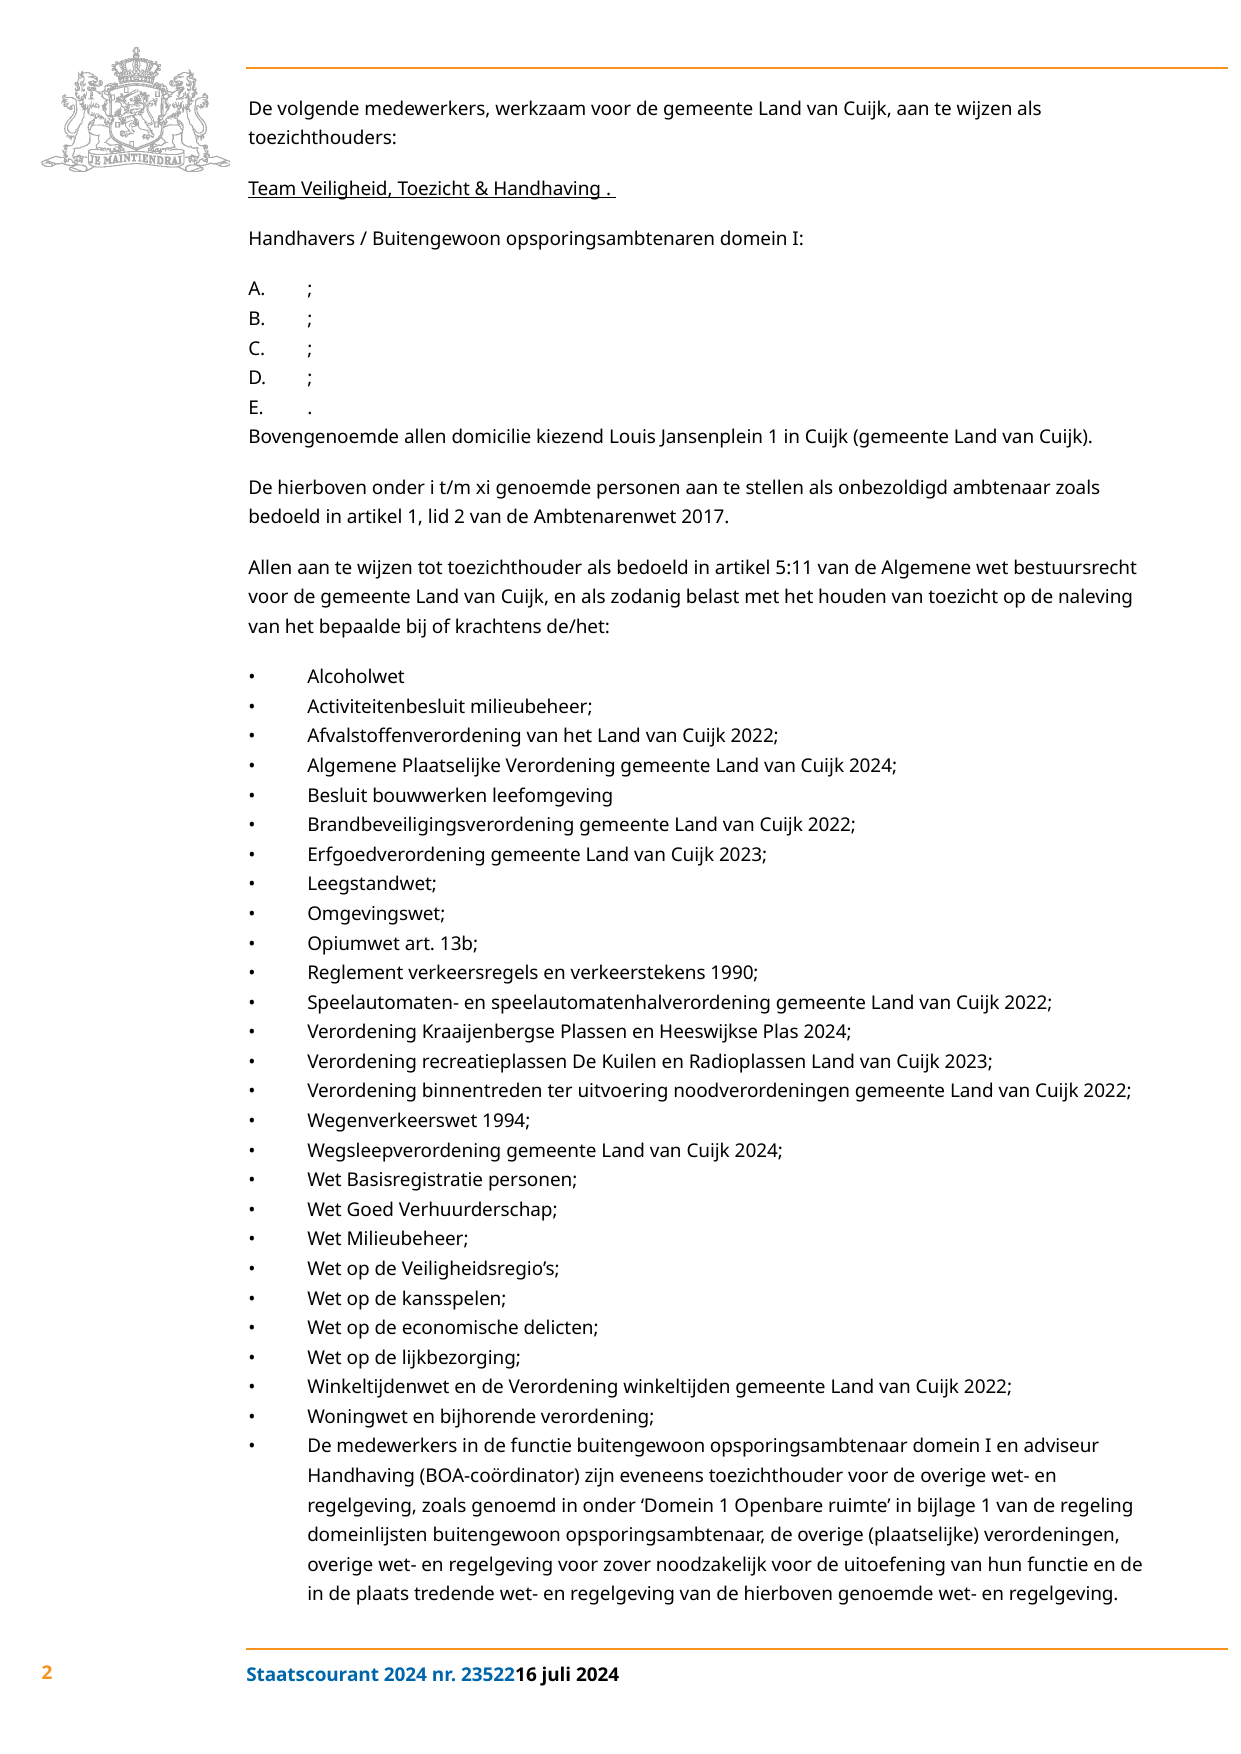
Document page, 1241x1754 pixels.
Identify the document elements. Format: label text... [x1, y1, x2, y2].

list De medewerkers in de functie buitengewoon opsporingsambtenaar domein I en adviseur Handhaving (BOA-coördinator) zijn eveneens toezichthouder voor de overige wet- en regelgeving, zoals genoemd in onder ‘Domein 1 Openbare ruimte’ in bijlage 1 van de regeling domeinlijsten buitengewoon opsporingsambtenaar, de overige (plaatselijke) verordeningen, overige wet- en regelgeving voor zover noodzakelijk voor de uitoefening van hun functie en de in de plaats tredende wet- en regelgeving van de hierboven genoemde wet- en regelgeving. [248, 1433, 1152, 1606]
list Speelautomaten- en speelautomatenhalverordening gemeente Land van Cuijk 2022; [248, 989, 1152, 1015]
text De hierboven onder i t/m xi genoemde personen aan te stellen als onbezoldigd ambtenaar zoals bedoeld in artikel 1, lid 2 van de Ambtenarenwet 2017. [248, 474, 1152, 529]
list Verordening binnentreden ter uitvoering noodverordeningen gemeente Land van Cuijk 2022; [248, 1078, 1152, 1103]
list Alcoholwet [248, 663, 1152, 689]
list Omgevingswet; [248, 900, 1152, 926]
list Activiteitenbesluit milieubeheer; [248, 693, 1152, 719]
list Opiumwet art. 13b; [248, 930, 1152, 956]
list Woningwet en bijhorende verordening; [248, 1403, 1152, 1429]
list Wet Basisregistratie personen; [248, 1166, 1152, 1192]
list Wet op de Veiligheidsregio’s; [248, 1255, 1152, 1281]
list ; [248, 276, 1152, 301]
list Erfgoedverordening gemeente Land van Cuijk 2023; [248, 841, 1152, 867]
list Wet op de economische delicten; [248, 1314, 1152, 1340]
text Bovengenoemde allen domicilie kiezend Louis Jansenplein 1 in Cuijk (gemeente Land van Cuijk). [248, 423, 1152, 449]
text Handhavers / Buitengewoon opsporingsambtenaren domein I: [248, 225, 1152, 251]
list ; [248, 305, 1152, 331]
list Leegstandwet; [248, 871, 1152, 896]
list Wegsleepverordening gemeente Land van Cuijk 2024; [248, 1137, 1152, 1163]
list . [248, 394, 1152, 420]
list Verordening Kraaijenbergse Plassen en Heeswijkse Plas 2024; [248, 1018, 1152, 1044]
list Wet Milieubeheer; [248, 1226, 1152, 1251]
list Verordening recreatieplassen De Kuilen en Radioplassen Land van Cuijk 2023; [248, 1048, 1152, 1074]
list Besluit bouwwerken leefomgeving [248, 782, 1152, 808]
list ; [248, 364, 1152, 390]
text De volgende medewerkers, werkzaam voor de gemeente Land van Cuijk, aan te wijzen als toezichthouders: [248, 95, 1152, 150]
list Brandbeveiligingsverordening gemeente Land van Cuijk 2022; [248, 811, 1152, 837]
list Wet op de lijkbezorging; [248, 1344, 1152, 1370]
picture [41, 47, 231, 172]
text Allen aan te wijzen tot toezichthouder als bedoeld in artikel 5:11 van de Algemene wet bestuursrecht voor de gemeente Land van Cuijk, en als zodanig belast met het houden van toezicht op de naleving van het bepaalde bij of krachtens de/het: [248, 554, 1152, 639]
list Reglement verkeersregels en verkeerstekens 1990; [248, 959, 1152, 985]
list Winkeltijdenwet en de Verordening winkeltijden gemeente Land van Cuijk 2022; [248, 1373, 1152, 1399]
text Team Veiligheid, Toezicht & Handhaving . [248, 175, 1152, 201]
list Wet op de kansspelen; [248, 1285, 1152, 1311]
list Wegenverkeerswet 1994; [248, 1107, 1152, 1133]
list ; [248, 335, 1152, 361]
list Algemene Plaatselijke Verordening gemeente Land van Cuijk 2024; [248, 752, 1152, 778]
list Afvalstoffenverordening van het Land van Cuijk 2022; [248, 723, 1152, 748]
list Wet Goed Verhuurderschap; [248, 1196, 1152, 1222]
